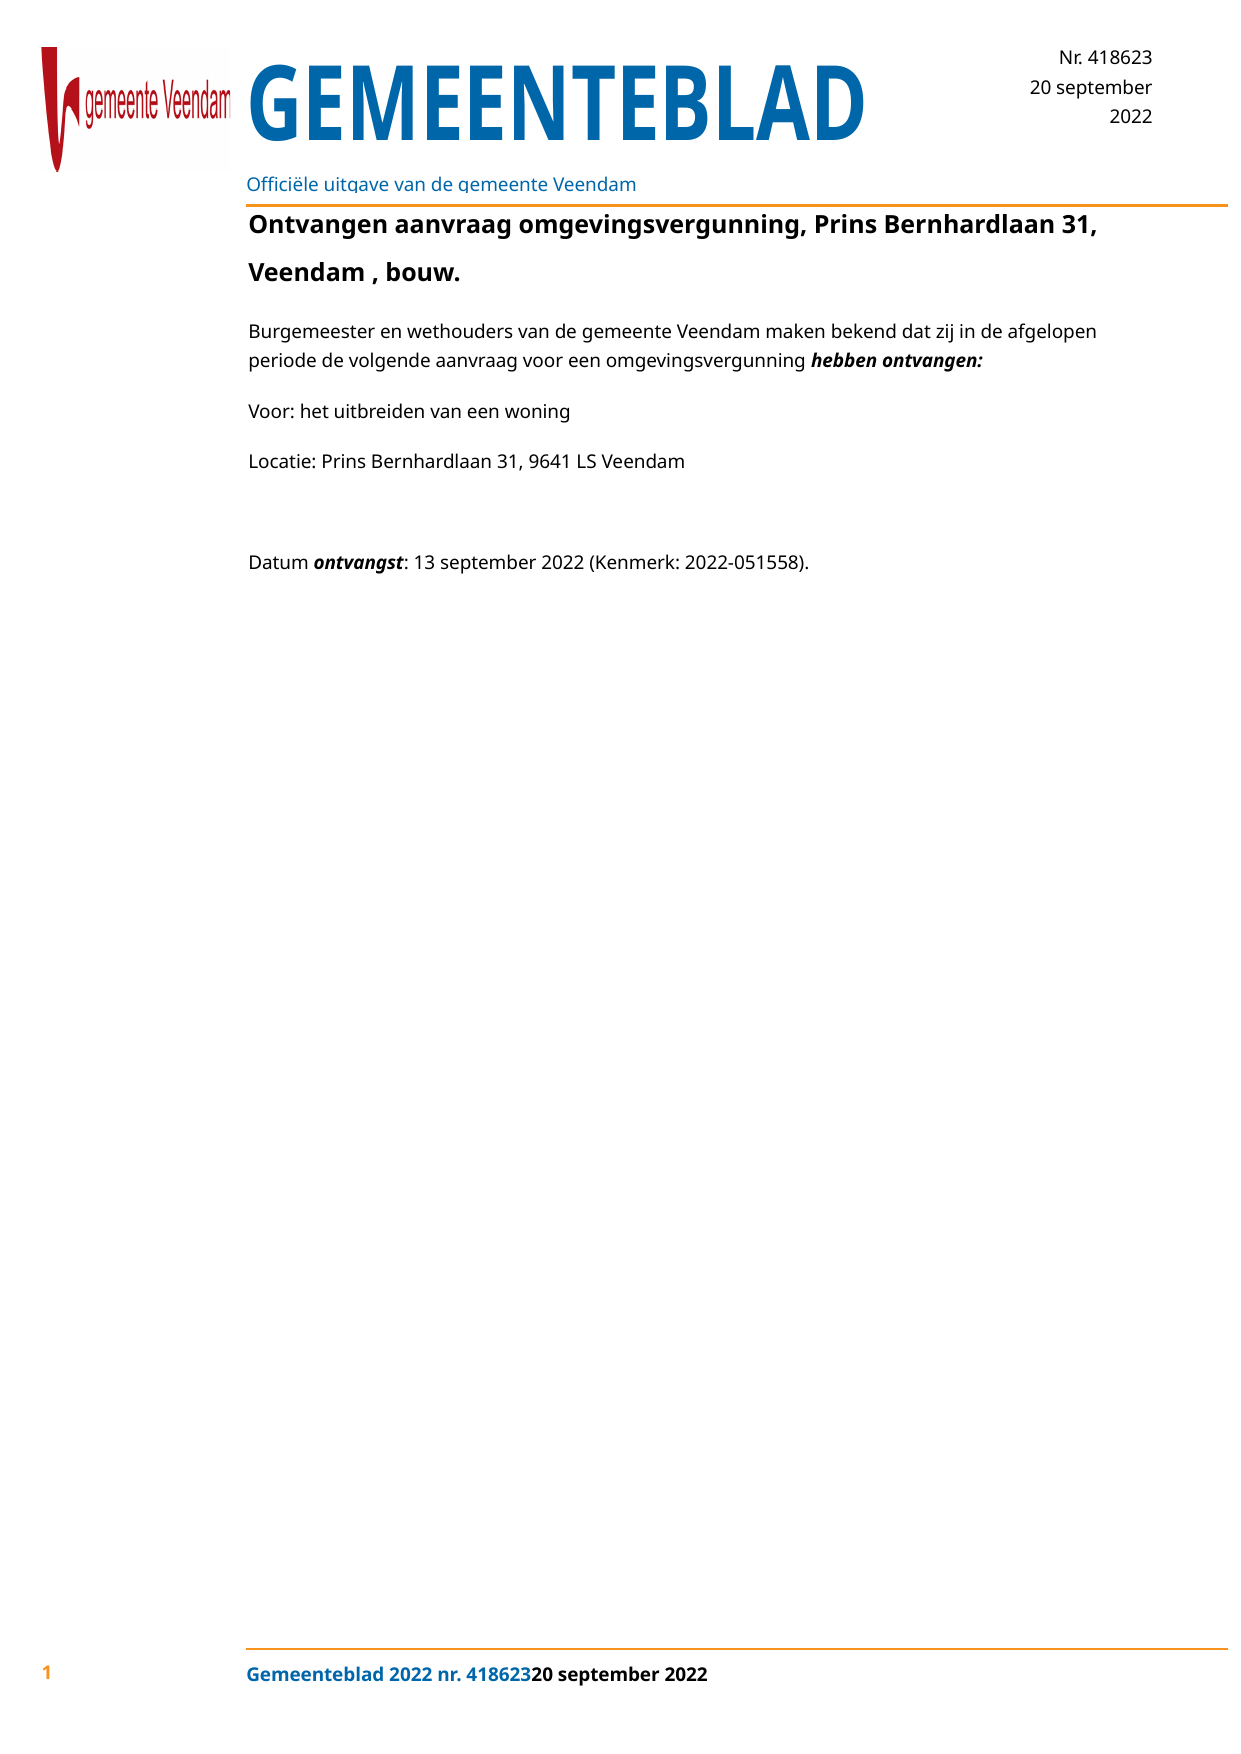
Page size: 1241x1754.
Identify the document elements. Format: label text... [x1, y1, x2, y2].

text Locatie: Prins Bernhardlaan 31, 9641 LS Veendam [248, 448, 1152, 474]
picture [41, 47, 231, 172]
text Datum ontvangst: 13 september 2022 (Kenmerk: 2022-051558). [248, 549, 1152, 575]
text Burgemeester en wethouders van de gemeente Veendam maken bekend dat zij in de afgelopen periode de volgende aanvraag voor een omgevingsvergunning hebben ontvangen: [248, 318, 1152, 373]
text Voor: het uitbreiden van een woning [248, 398, 1152, 424]
text Ontvangen aanvraag omgevingsvergunning, Prins Bernhardlaan 31, Veendam , bouw. [248, 207, 1152, 288]
